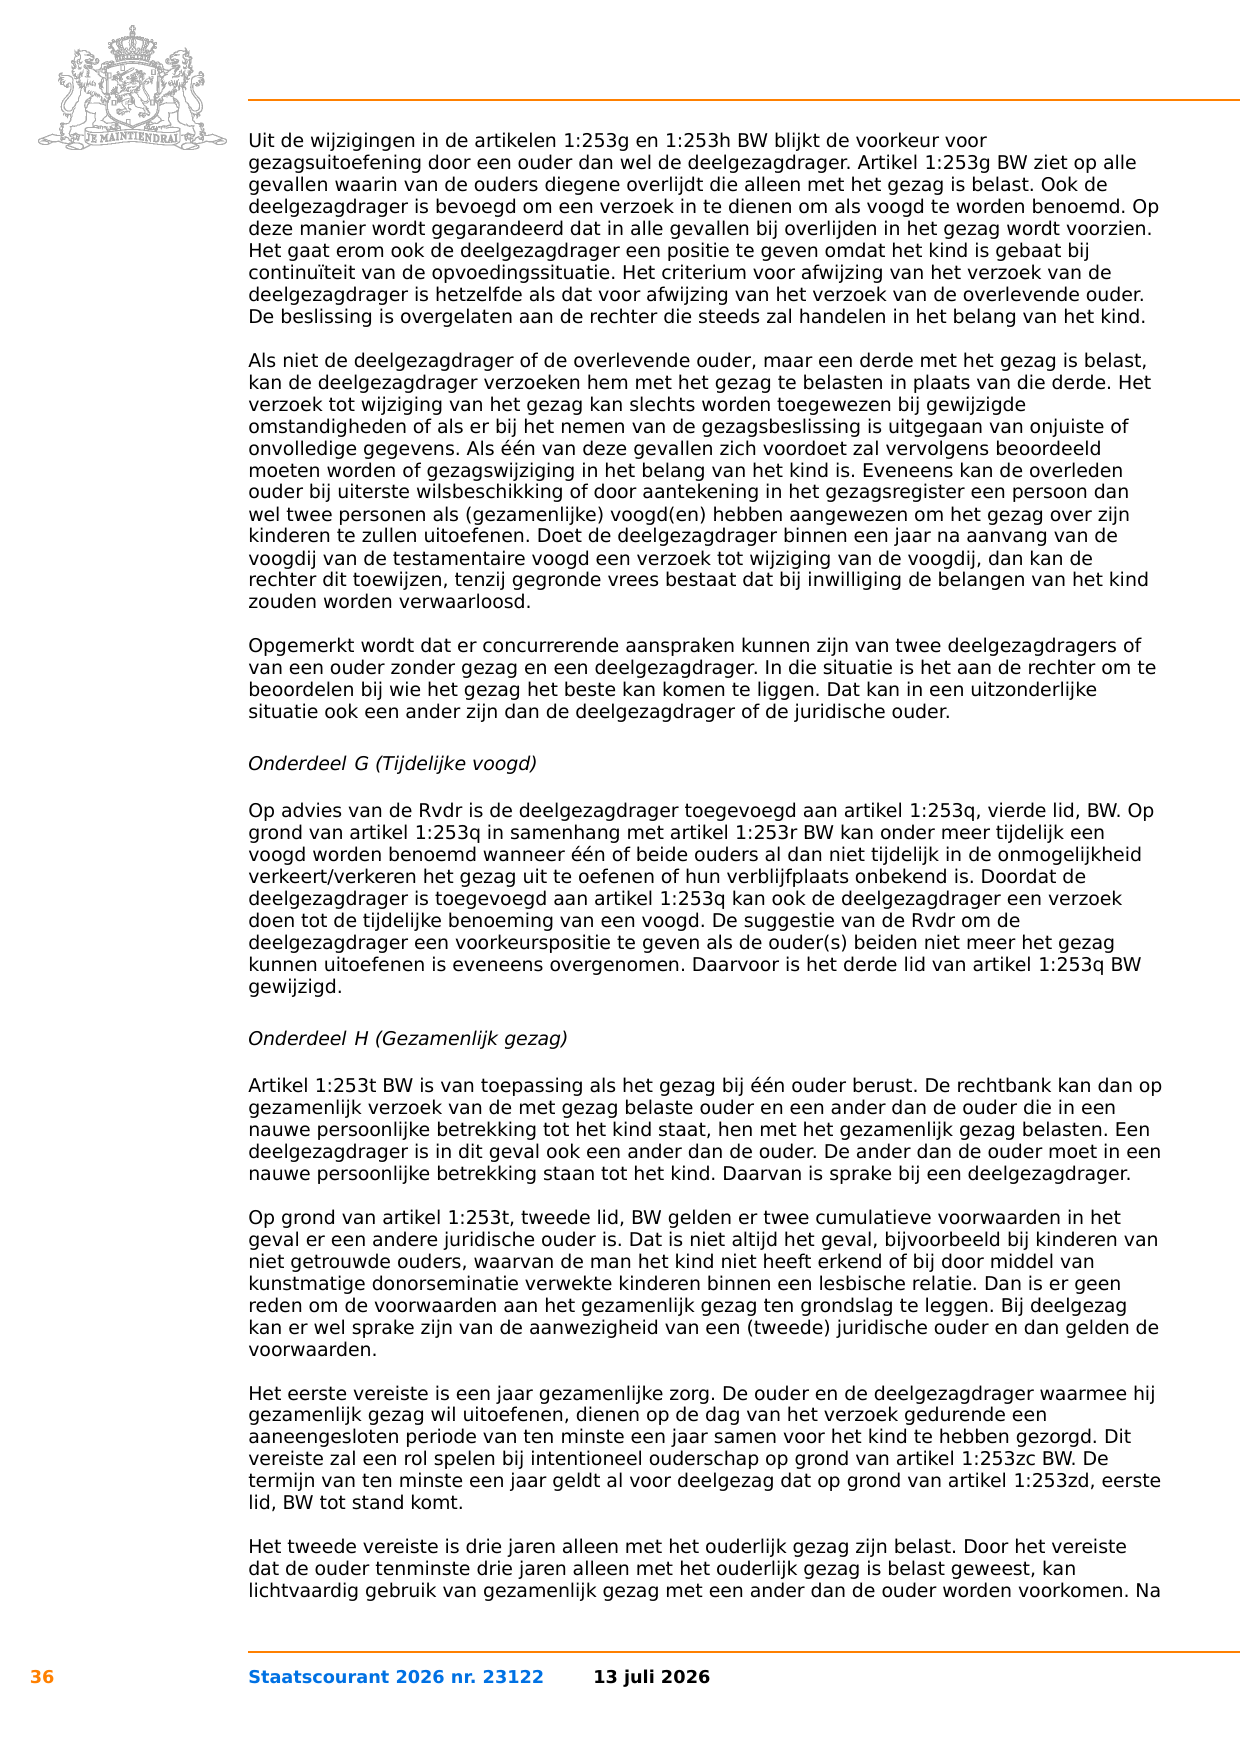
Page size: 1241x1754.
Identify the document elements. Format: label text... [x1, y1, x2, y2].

text Uit de wijzigingen in de artikelen 1:253g en 1:253h BW blijkt de voorkeur voor gezagsuitoefening door een ouder dan wel de deelgezagdrager. Artikel 1:253g BW ziet op alle gevallen waarin van de ouders diegene overlijdt die alleen met het gezag is belast. Ook de deelgezagdrager is bevoegd om een verzoek in te dienen om als voogd te worden benoemd. Op deze manier wordt gegarandeerd dat in alle gevallen bij overlijden in het gezag wordt voorzien. Het gaat erom ook de deelgezagdrager een positie te geven omdat het kind is gebaat bij continuïteit van de opvoedingssituatie. Het criterium voor afwijzing van het verzoek van de deelgezagdrager is hetzelfde als dat voor afwijzing van het verzoek van de overlevende ouder. De beslissing is overgelaten aan de rechter die steeds zal handelen in het belang van het kind. [248, 130, 1163, 328]
text Op grond van artikel 1:253t, tweede lid, BW gelden er twee cumulatieve voorwaarden in het geval er een andere juridische ouder is. Dat is niet altijd het geval, bijvoorbeeld bij kinderen van niet getrouwde ouders, waarvan de man het kind niet heeft erkend of bij door middel van kunstmatige donorseminatie verwekte kinderen binnen een lesbische relatie. Dan is er geen reden om de voorwaarden aan het gezamenlijk gezag ten grondslag te leggen. Bij deelgezag kan er wel sprake zijn van de aanwezigheid van een (tweede) juridische ouder en dan gelden de voorwaarden. [248, 1207, 1163, 1361]
text Als niet de deelgezagdrager of de overlevende ouder, maar een derde met het gezag is belast, kan de deelgezagdrager verzoeken hem met het gezag te belasten in plaats van die derde. Het verzoek tot wijziging van het gezag kan slechts worden toegewezen bij gewijzigde omstandigheden of als er bij het nemen van de gezagsbeslissing is uitgegaan van onjuiste of onvolledige gegevens. Als één van deze gevallen zich voordoet zal vervolgens beoordeeld moeten worden of gezagswijziging in het belang van het kind is. Eveneens kan de overleden ouder bij uiterste wilsbeschikking of door aantekening in het gezagsregister een persoon dan wel twee personen als (gezamenlijke) voogd(en) hebben aangewezen om het gezag over zijn kinderen te zullen uitoefenen. Doet de deelgezagdrager binnen een jaar na aanvang van de voogdij van de testamentaire voogd een verzoek tot wijziging van de voogdij, dan kan de rechter dit toewijzen, tenzij gegronde vrees bestaat dat bij inwilliging de belangen van het kind zouden worden verwaarloosd. [248, 349, 1163, 613]
text Artikel 1:253t BW is van toepassing als het gezag bij één ouder berust. De rechtbank kan dan op gezamenlijk verzoek van de met gezag belaste ouder en een ander dan de ouder die in een nauwe persoonlijke betrekking tot het kind staat, hen met het gezamenlijk gezag belasten. Een deelgezagdrager is in dit geval ook een ander dan de ouder. De ander dan de ouder moet in een nauwe persoonlijke betrekking staan tot het kind. Daarvan is sprake bij een deelgezagdrager. [248, 1075, 1163, 1185]
picture [38, 25, 227, 150]
text Opgemerkt wordt dat er concurrerende aanspraken kunnen zijn van twee deelgezagdragers of van een ouder zonder gezag en een deelgezagdrager. In die situatie is het aan de rechter om te beoordelen bij wie het gezag het beste kan komen te liggen. Dat kan in een uitzonderlijke situatie ook een ander zijn dan de deelgezagdrager of de juridische ouder. [248, 635, 1163, 723]
text Op advies van de Rvdr is de deelgezagdrager toegevoegd aan artikel 1:253q, vierde lid, BW. Op grond van artikel 1:253q in samenhang met artikel 1:253r BW kan onder meer tijdelijk een voogd worden benoemd wanneer één of beide ouders al dan niet tijdelijk in de onmogelijkheid verkeert/verkeren het gezag uit te oefenen of hun verblijfplaats onbekend is. Doordat de deelgezagdrager is toegevoegd aan artikel 1:253q kan ook de deelgezagdrager een verzoek doen tot de tijdelijke benoeming van een voogd. De suggestie van de Rvdr om de deelgezagdrager een voorkeurspositie te geven als de ouder(s) beiden niet meer het gezag kunnen uitoefenen is eveneens overgenomen. Daarvoor is het derde lid van artikel 1:253q BW gewijzigd. [248, 800, 1163, 998]
subtitle Onderdeel H (Gezamenlijk gezag) [248, 1028, 1163, 1050]
text Het eerste vereiste is een jaar gezamenlijke zorg. De ouder en de deelgezagdrager waarmee hij gezamenlijk gezag wil uitoefenen, dienen op de dag van het verzoek gedurende een aaneengesloten periode van ten minste een jaar samen voor het kind te hebben gezorgd. Dit vereiste zal een rol spelen bij intentioneel ouderschap op grond van artikel 1:253zc BW. De termijn van ten minste een jaar geldt al voor deelgezag dat op grond van artikel 1:253zd, eerste lid, BW tot stand komt. [248, 1382, 1163, 1514]
text Het tweede vereiste is drie jaren alleen met het ouderlijk gezag zijn belast. Door het vereiste dat de ouder tenminste drie jaren alleen met het ouderlijk gezag is belast geweest, kan lichtvaardig gebruik van gezamenlijk gezag met een ander dan de ouder worden voorkomen. Na [248, 1536, 1163, 1602]
subtitle Onderdeel G (Tijdelijke voogd) [248, 753, 1163, 775]
